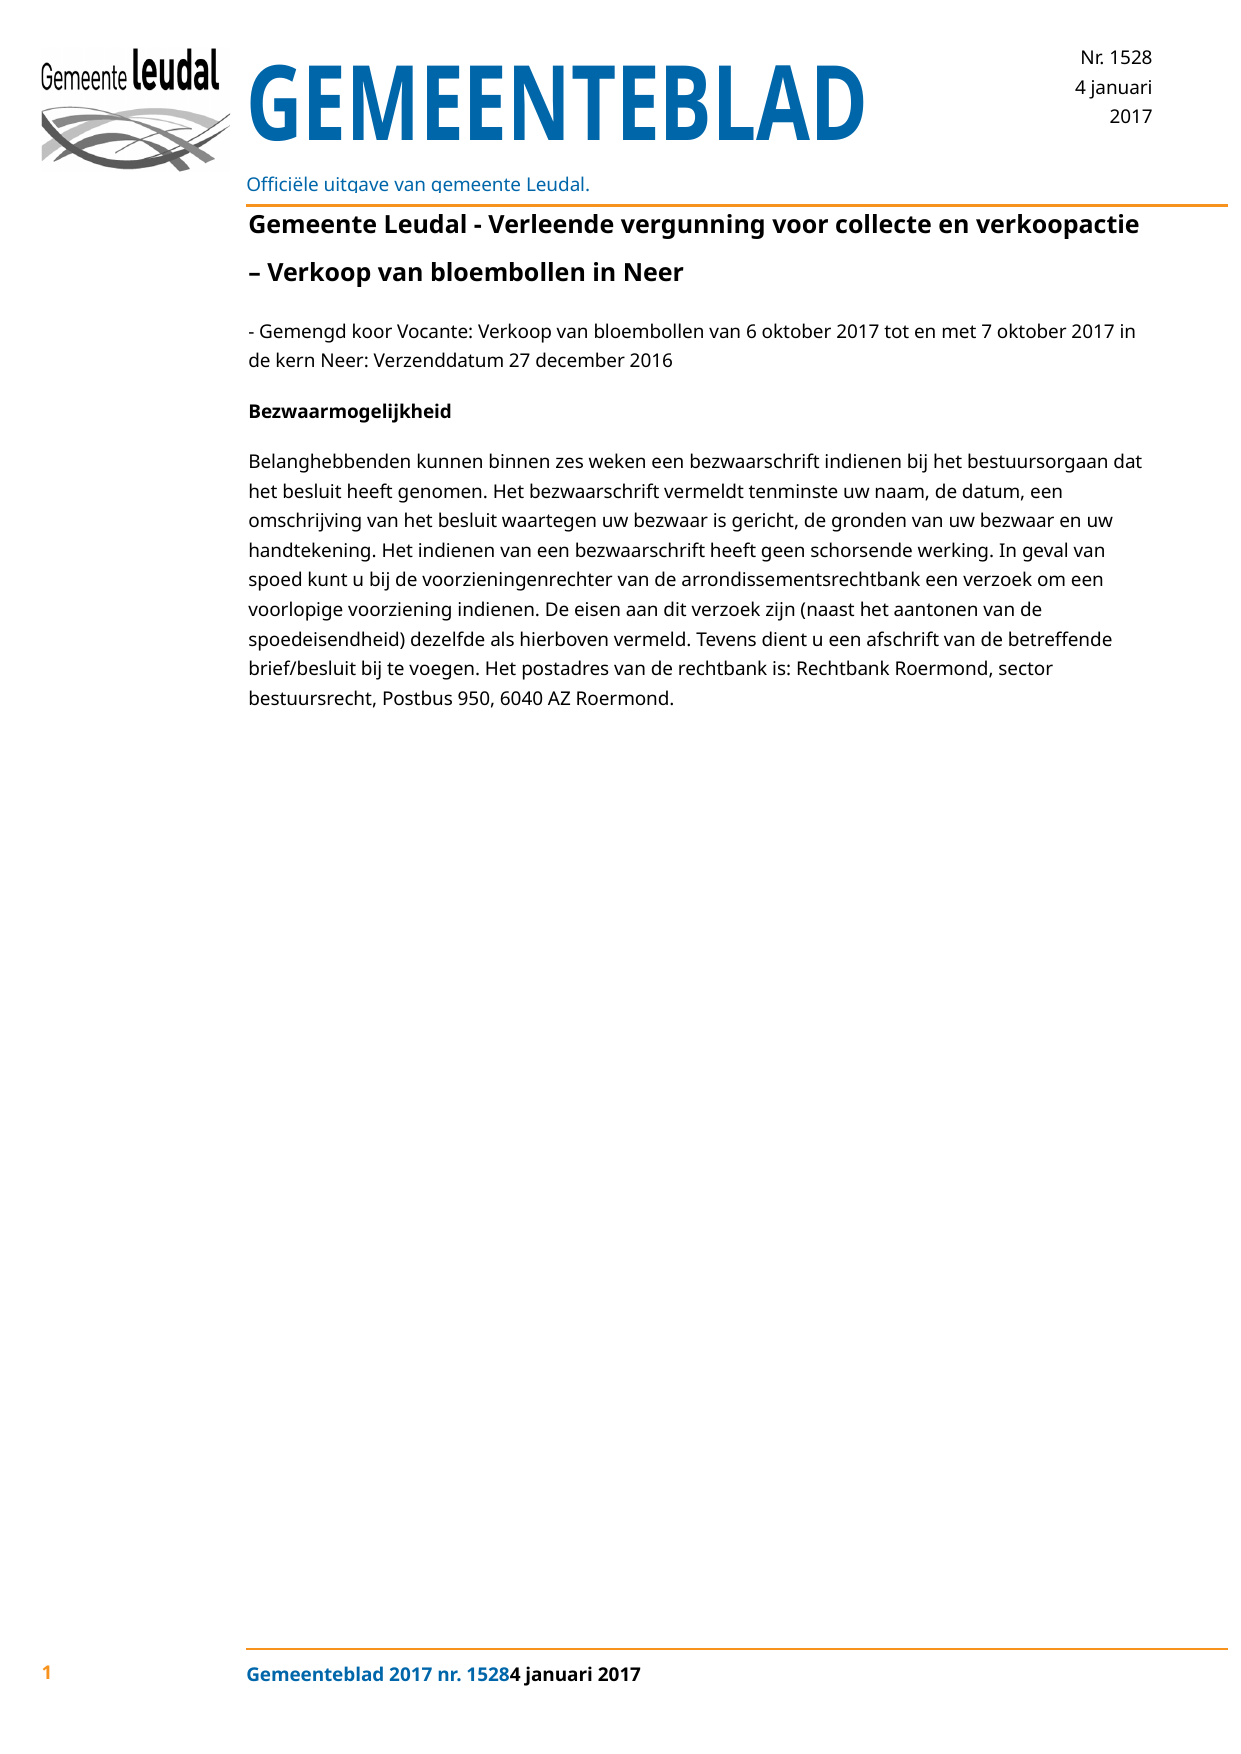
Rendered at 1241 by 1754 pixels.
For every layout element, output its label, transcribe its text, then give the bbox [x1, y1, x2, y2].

text - Gemengd koor Vocante: Verkoop van bloembollen van 6 oktober 2017 tot en met 7 oktober 2017 in de kern Neer: Verzenddatum 27 december 2016 [248, 318, 1152, 373]
text Belanghebbenden kunnen binnen zes weken een bezwaarschrift indienen bij het bestuursorgaan dat het besluit heeft genomen. Het bezwaarschrift vermeldt tenminste uw naam, de datum, een omschrijving van het besluit waartegen uw bezwaar is gericht, de gronden van uw bezwaar en uw handtekening. Het indienen van een bezwaarschrift heeft geen schorsende werking. In geval van spoed kunt u bij de voorzieningenrechter van de arrondissementsrechtbank een verzoek om een voorlopige voorziening indienen. De eisen aan dit verzoek zijn (naast het aantonen van de spoedeisendheid) dezelfde als hierboven vermeld. Tevens dient u een afschrift van de betreffende brief/besluit bij te voegen. Het postadres van de rechtbank is: Rechtbank Roermond, sector bestuursrecht, Postbus 950, 6040 AZ Roermond. [248, 448, 1152, 711]
text Bezwaarmogelijkheid [248, 398, 1152, 424]
picture [41, 47, 231, 172]
text Gemeente Leudal - Verleende vergunning voor collecte en verkoopactie – Verkoop van bloembollen in Neer [248, 207, 1152, 288]
